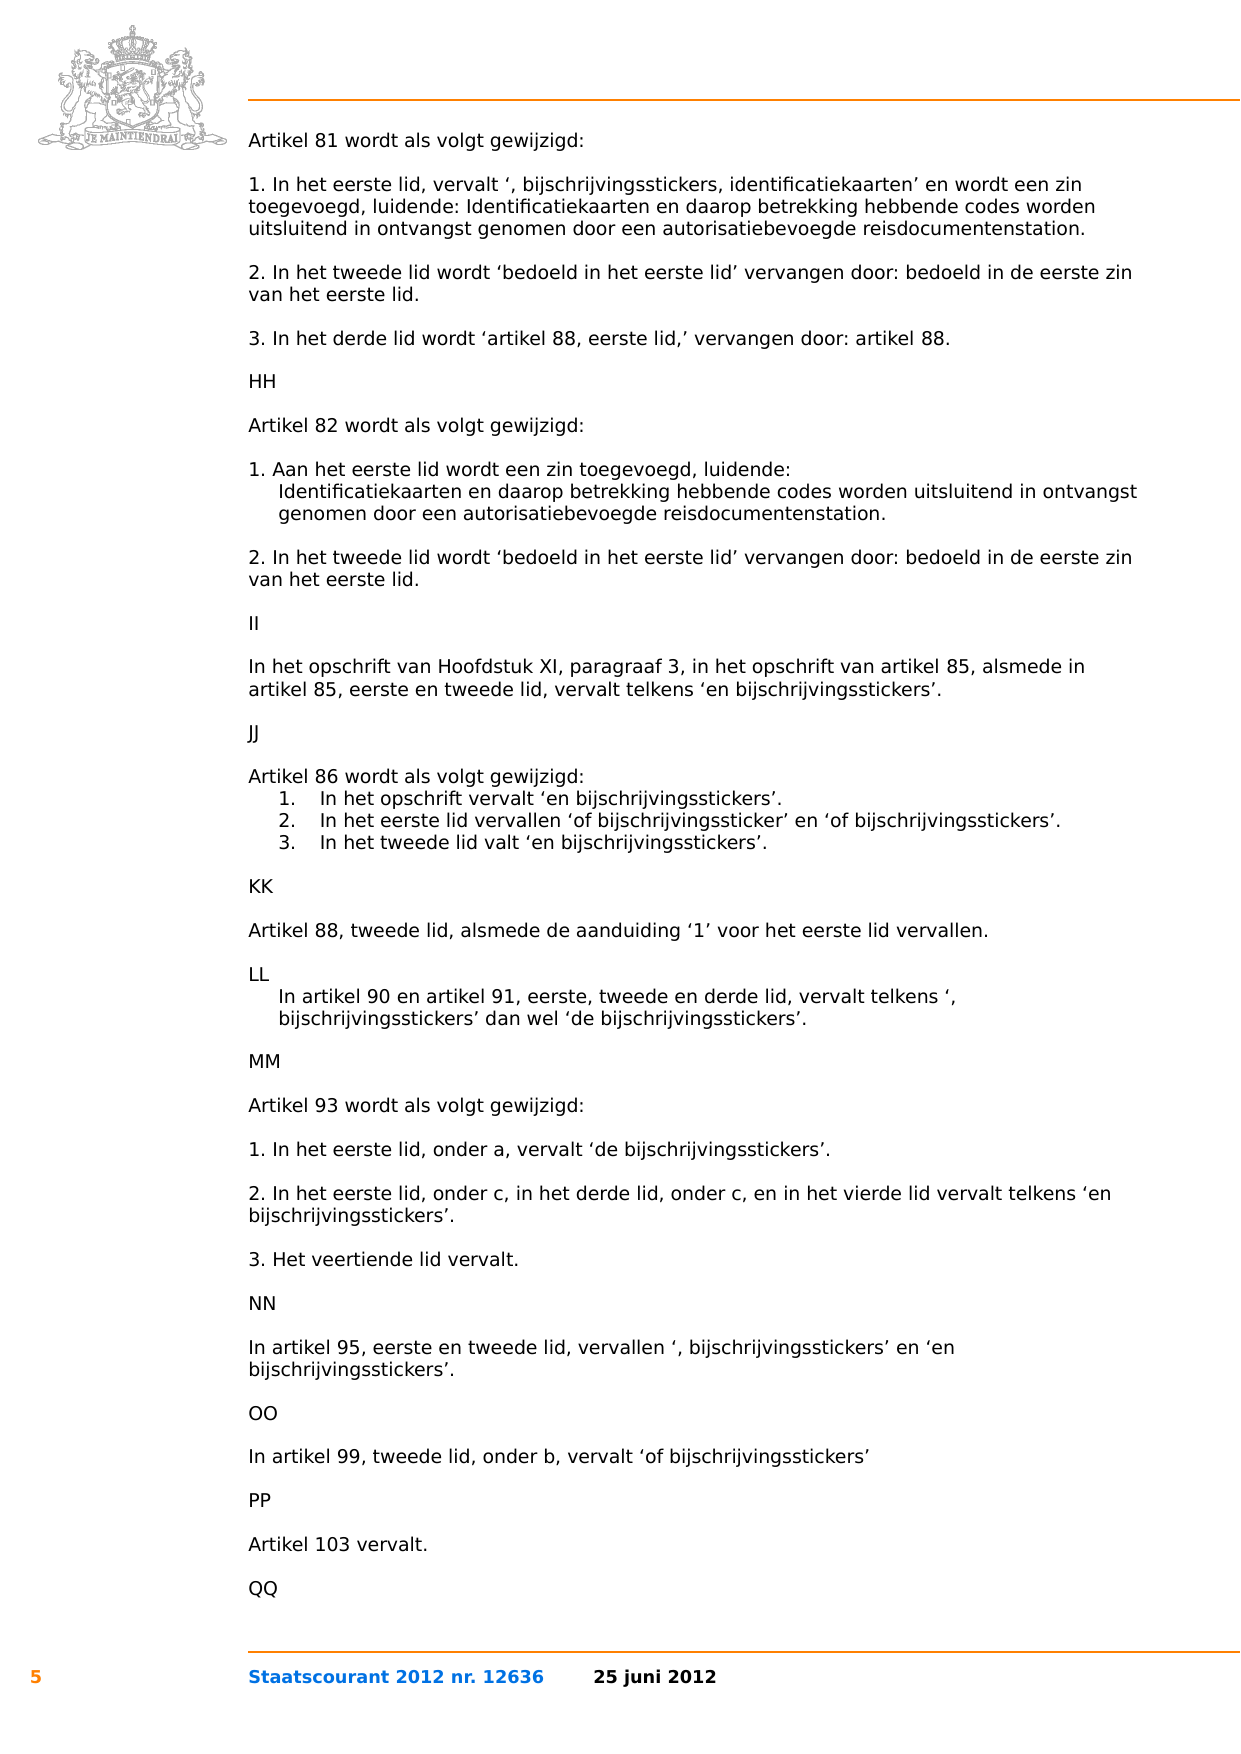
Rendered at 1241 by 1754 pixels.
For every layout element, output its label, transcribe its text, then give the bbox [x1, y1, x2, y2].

text In artikel 90 en artikel 91, eerste, tweede en derde lid, vervalt telkens ‘, bijschrijvingsstickers’ dan wel ‘de bijschrijvingsstickers’. [278, 986, 1163, 1029]
text Artikel 88, tweede lid, alsmede de aanduiding ‘1’ voor het eerste lid vervallen. [248, 920, 1163, 942]
text In artikel 99, tweede lid, onder b, vervalt ‘of bijschrijvingsstickers’ [248, 1446, 1163, 1468]
text 1. In het eerste lid, onder a, vervalt ‘de bijschrijvingsstickers’. [248, 1139, 1163, 1161]
text Artikel 86 wordt als volgt gewijzigd: [248, 766, 1163, 788]
text 2. In het tweede lid wordt ‘bedoeld in het eerste lid’ vervangen door: bedoeld in de eerste zin van het eerste lid. [248, 262, 1163, 306]
text Artikel 103 vervalt. [248, 1534, 1163, 1556]
text Identificatiekaarten en daarop betrekking hebbende codes worden uitsluitend in ontvangst genomen door een autorisatiebevoegde reisdocumentenstation. [278, 481, 1163, 525]
text MM [248, 1051, 1163, 1073]
text Artikel 93 wordt als volgt gewijzigd: [248, 1095, 1163, 1117]
text 2. In het eerste lid vervallen ‘of bijschrijvingssticker’ en ‘of bijschrijvingsstickers’. [278, 810, 1163, 832]
text OO [248, 1402, 1163, 1424]
text Artikel 81 wordt als volgt gewijzigd: [248, 130, 1163, 152]
text 2. In het eerste lid, onder c, in het derde lid, onder c, en in het vierde lid vervalt telkens ‘en bijschrijvingsstickers’. [248, 1183, 1163, 1227]
text QQ [248, 1578, 1163, 1600]
text HH [248, 371, 1163, 393]
text PP [248, 1490, 1163, 1512]
text Artikel 82 wordt als volgt gewijzigd: [248, 415, 1163, 437]
text LL [248, 964, 1163, 986]
text 3. In het tweede lid valt ‘en bijschrijvingsstickers’. [278, 832, 1163, 854]
text 1. In het eerste lid, vervalt ‘, bijschrijvingsstickers, identificatiekaarten’ en wordt een zin toegevoegd, luidende: Identificatiekaarten en daarop betrekking hebbende codes worden uitsluitend in ontvangst genomen door een autorisatiebevoegde reisdocumentenstation. [248, 174, 1163, 240]
text 1. Aan het eerste lid wordt een zin toegevoegd, luidende: [248, 459, 1163, 481]
text KK [248, 876, 1163, 898]
text In het opschrift van Hoofdstuk XI, paragraaf 3, in het opschrift van artikel 85, alsmede in artikel 85, eerste en tweede lid, vervalt telkens ‘en bijschrijvingsstickers’. [248, 656, 1163, 700]
text 3. Het veertiende lid vervalt. [248, 1249, 1163, 1271]
text 1. In het opschrift vervalt ‘en bijschrijvingsstickers’. [278, 788, 1163, 810]
text 2. In het tweede lid wordt ‘bedoeld in het eerste lid’ vervangen door: bedoeld in de eerste zin van het eerste lid. [248, 547, 1163, 591]
text NN [248, 1293, 1163, 1315]
picture [38, 25, 227, 150]
text JJ [248, 722, 1163, 744]
text In artikel 95, eerste en tweede lid, vervallen ‘, bijschrijvingsstickers’ en ‘en bijschrijvingsstickers’. [248, 1337, 1163, 1381]
text 3. In het derde lid wordt ‘artikel 88, eerste lid,’ vervangen door: artikel 88. [248, 327, 1163, 349]
text II [248, 613, 1163, 634]
